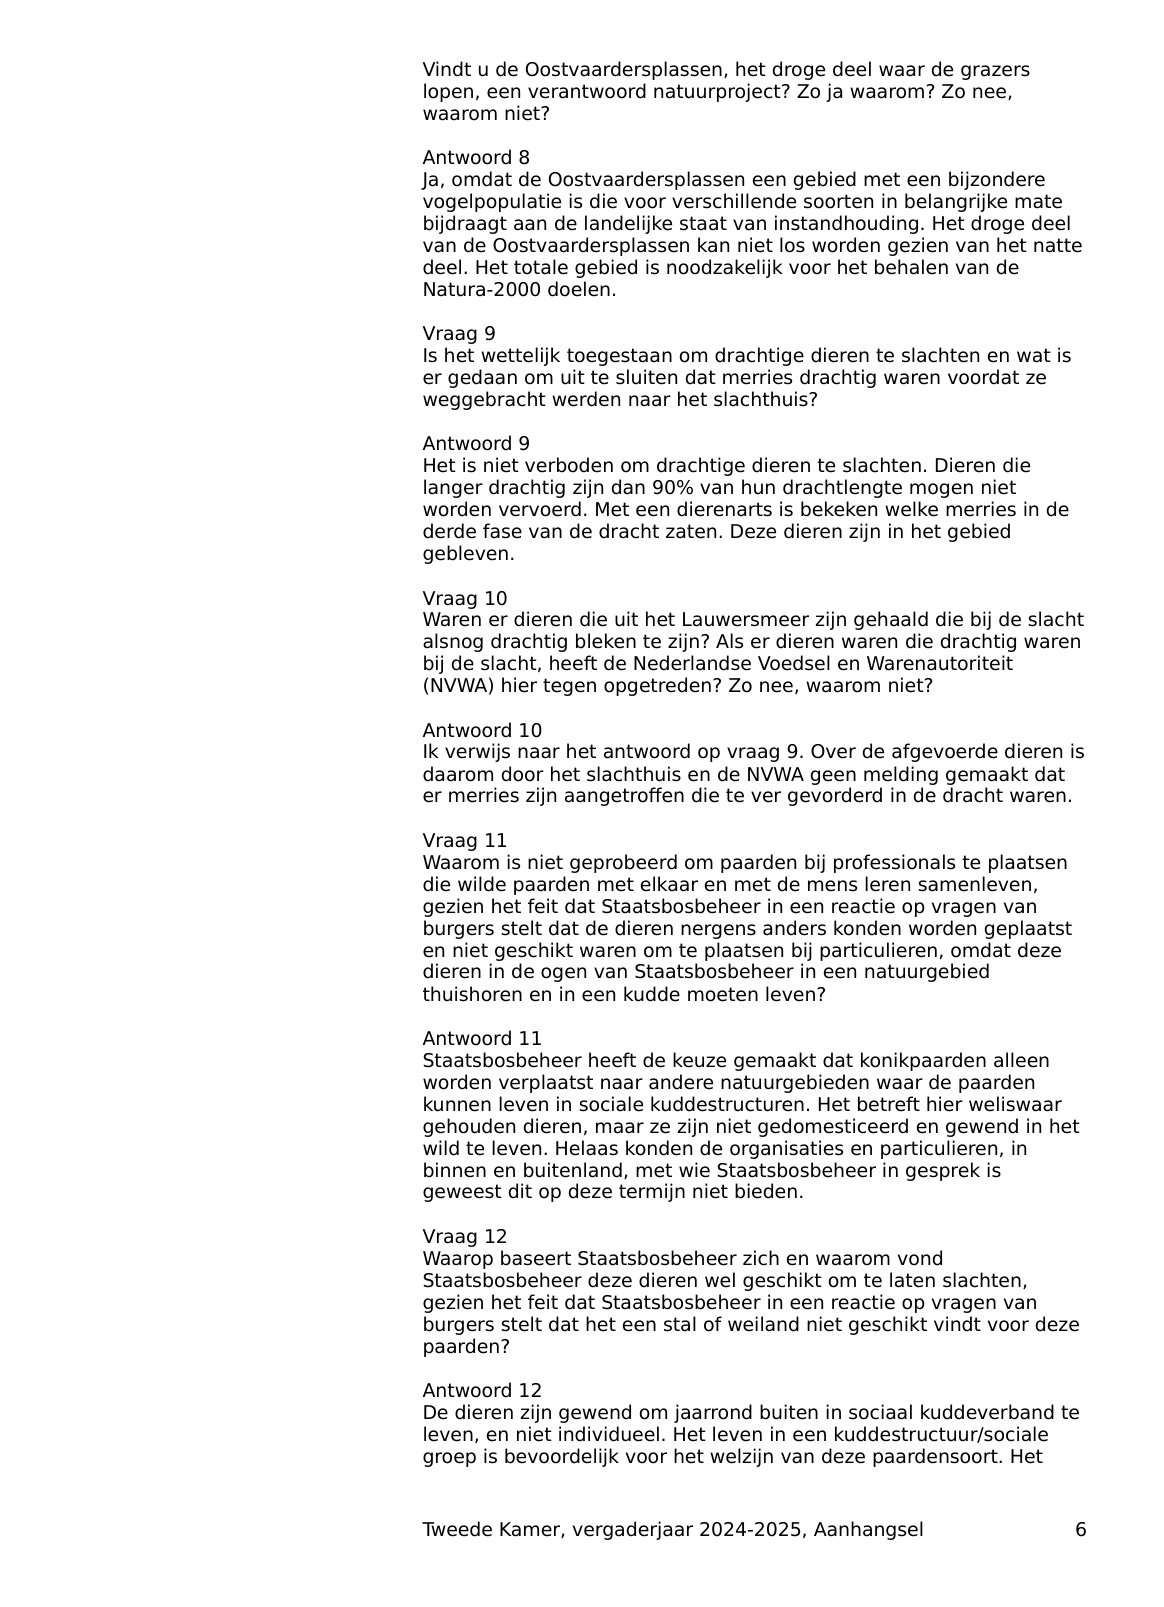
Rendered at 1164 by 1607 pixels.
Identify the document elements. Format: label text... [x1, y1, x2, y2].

text Vraag 11 [422, 829, 1087, 852]
text Waren er dieren die uit het Lauwersmeer zijn gehaald die bij de slacht alsnog drachtig bleken te zijn? Als er dieren waren die drachtig waren bij de slacht, heeft de Nederlandse Voedsel en Warenautoriteit (NVWA) hier tegen opgetreden? Zo nee, waarom niet? [422, 609, 1087, 697]
text Antwoord 12 [422, 1380, 1087, 1402]
text Vraag 12 [422, 1226, 1087, 1248]
text Het is niet verboden om drachtige dieren te slachten. Dieren die langer drachtig zijn dan 90% van hun drachtlengte mogen niet worden vervoerd. Met een dierenarts is bekeken welke merries in de derde fase van de dracht zaten. Deze dieren zijn in het gebied gebleven. [422, 455, 1087, 565]
text Vraag 9 [422, 323, 1087, 345]
text Vraag 10 [422, 587, 1087, 609]
text Antwoord 10 [422, 719, 1087, 741]
text Is het wettelijk toegestaan om drachtige dieren te slachten en wat is er gedaan om uit te sluiten dat merries drachtig waren voordat ze weggebracht werden naar het slachthuis? [422, 345, 1087, 411]
text Ik verwijs naar het antwoord op vraag 9. Over de afgevoerde dieren is daarom door het slachthuis en de NVWA geen melding gemaakt dat er merries zijn aangetroffen die te ver gevorderd in de dracht waren. [422, 741, 1087, 807]
text Antwoord 8 [422, 147, 1087, 169]
text Waarom is niet geprobeerd om paarden bij professionals te plaatsen die wilde paarden met elkaar en met de mens leren samenleven, gezien het feit dat Staatsbosbeheer in een reactie op vragen van burgers stelt dat de dieren nergens anders konden worden geplaatst en niet geschikt waren om te plaatsen bij particulieren, omdat deze dieren in de ogen van Staatsbosbeheer in een natuurgebied thuishoren en in een kudde moeten leven? [422, 852, 1087, 1005]
text Vindt u de Oostvaardersplassen, het droge deel waar de grazers lopen, een verantwoord natuurproject? Zo ja waarom? Zo nee, waarom niet? [422, 59, 1087, 125]
text Waarop baseert Staatsbosbeheer zich en waarom vond Staatsbosbeheer deze dieren wel geschikt om te laten slachten, gezien het feit dat Staatsbosbeheer in een reactie op vragen van burgers stelt dat het een stal of weiland niet geschikt vindt voor deze paarden? [422, 1248, 1087, 1357]
text Antwoord 9 [422, 433, 1087, 455]
text De dieren zijn gewend om jaarrond buiten in sociaal kuddeverband te leven, en niet individueel. Het leven in een kuddestructuur/sociale groep is bevoordelijk voor het welzijn van deze paardensoort. Het [422, 1402, 1087, 1468]
text Antwoord 11 [422, 1028, 1087, 1049]
text Staatsbosbeheer heeft de keuze gemaakt dat konikpaarden alleen worden verplaatst naar andere natuurgebieden waar de paarden kunnen leven in sociale kuddestructuren. Het betreft hier weliswaar gehouden dieren, maar ze zijn niet gedomesticeerd en gewend in het wild te leven. Helaas konden de organisaties en particulieren, in binnen en buitenland, met wie Staatsbosbeheer in gesprek is geweest dit op deze termijn niet bieden. [422, 1049, 1087, 1203]
text Ja, omdat de Oostvaardersplassen een gebied met een bijzondere vogelpopulatie is die voor verschillende soorten in belangrijke mate bijdraagt aan de landelijke staat van instandhouding. Het droge deel van de Oostvaardersplassen kan niet los worden gezien van het natte deel. Het totale gebied is noodzakelijk voor het behalen van de Natura-2000 doelen. [422, 169, 1087, 301]
